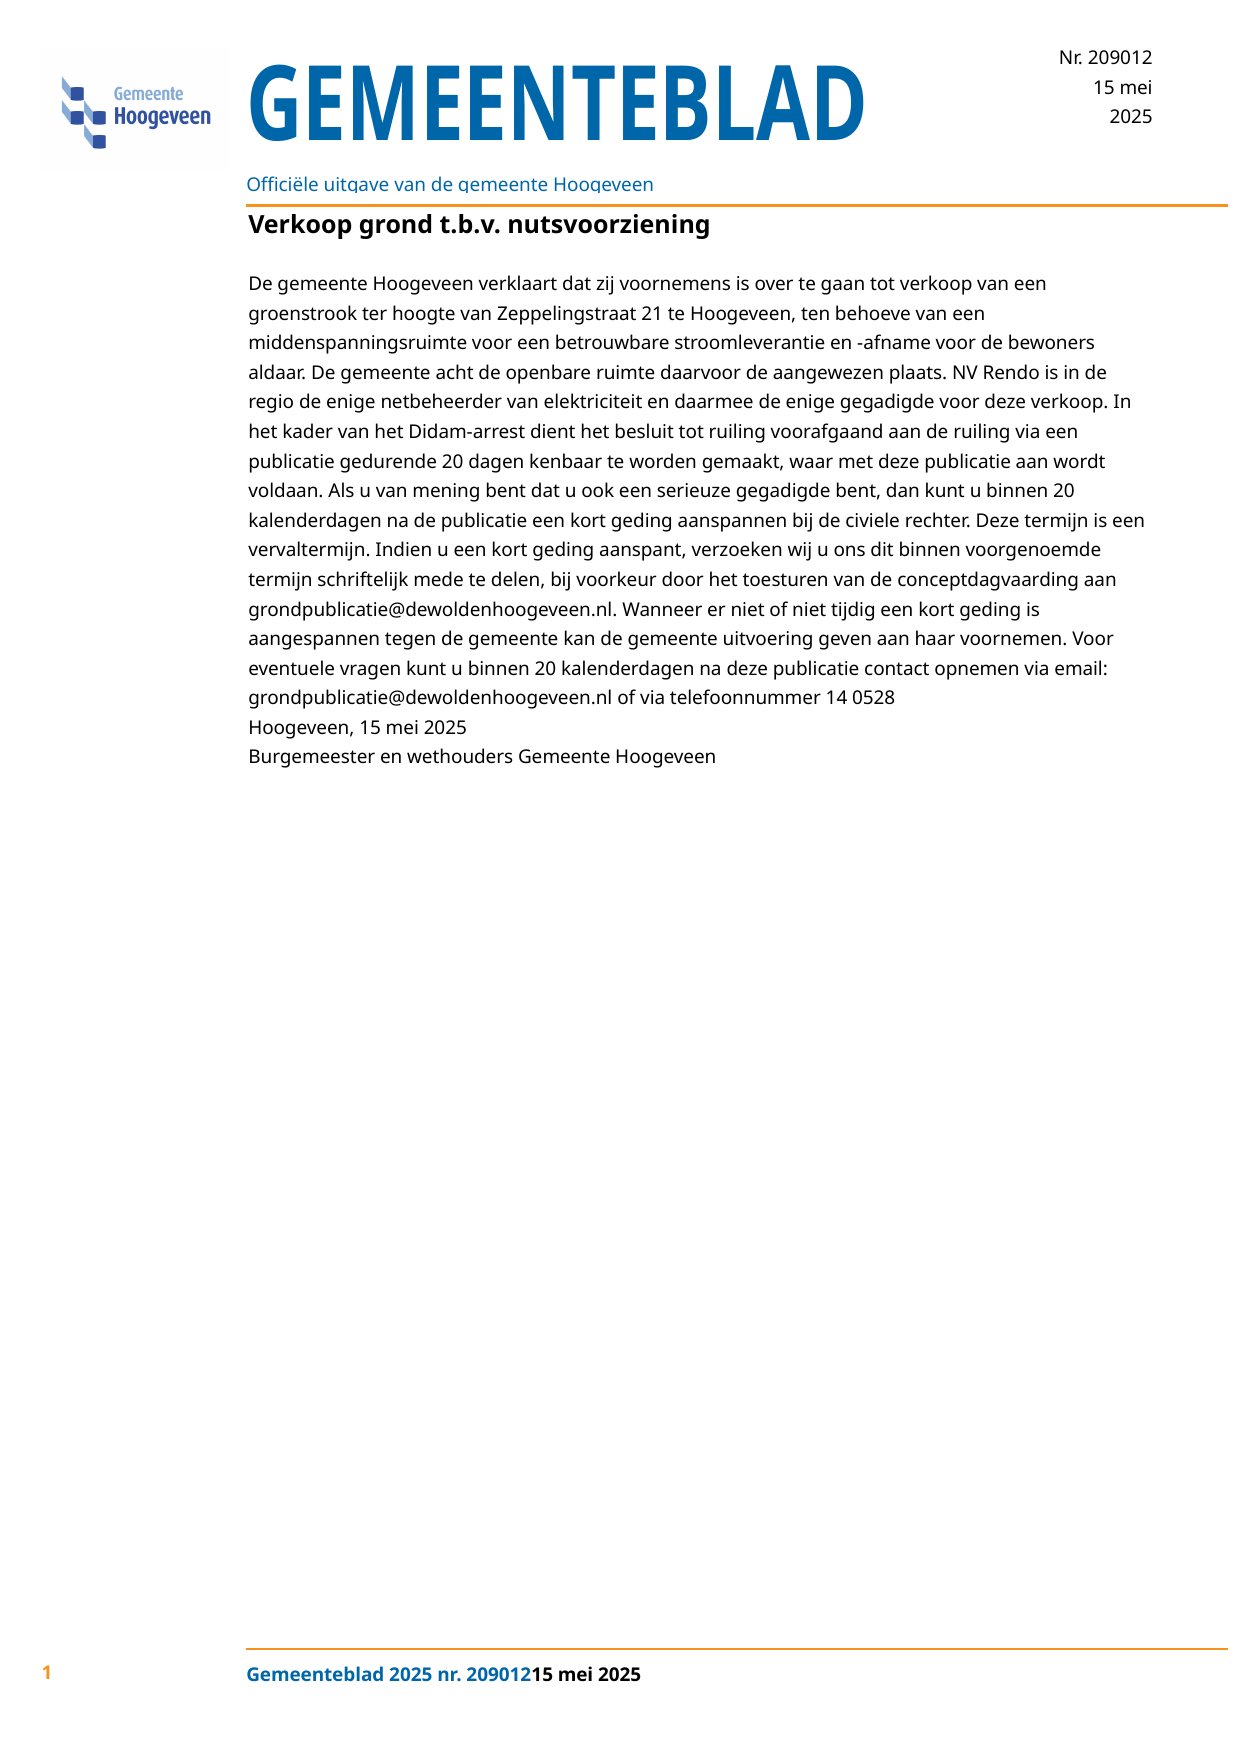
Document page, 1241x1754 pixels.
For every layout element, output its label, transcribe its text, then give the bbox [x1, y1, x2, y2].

picture [41, 47, 231, 172]
text Verkoop grond t.b.v. nutsvoorziening [248, 207, 1152, 241]
text De gemeente Hoogeveen verklaart dat zij voornemens is over te gaan tot verkoop van een groenstrook ter hoogte van Zeppelingstraat 21 te Hoogeveen, ten behoeve van een middenspanningsruimte voor een betrouwbare stroomleverantie en -afname voor de bewoners aldaar. De gemeente acht de openbare ruimte daarvoor de aangewezen plaats. NV Rendo is in de regio de enige netbeheerder van elektriciteit en daarmee de enige gegadigde voor deze verkoop. In het kader van het Didam-arrest dient het besluit tot ruiling voorafgaand aan de ruiling via een publicatie gedurende 20 dagen kenbaar te worden gemaakt, waar met deze publicatie aan wordt voldaan. Als u van mening bent dat u ook een serieuze gegadigde bent, dan kunt u binnen 20 kalenderdagen na de publicatie een kort geding aanspannen bij de civiele rechter. Deze termijn is een vervaltermijn. Indien u een kort geding aanspant, verzoeken wij u ons dit binnen voorgenoemde termijn schriftelijk mede te delen, bij voorkeur door het toesturen van de conceptdagvaarding aan grondpublicatie@dewoldenhoogeveen.nl. Wanneer er niet of niet tijdig een kort geding is aangespannen tegen de gemeente kan de gemeente uitvoering geven aan haar voornemen. Voor eventuele vragen kunt u binnen 20 kalenderdagen na deze publicatie contact opnemen via email: grondpublicatie@dewoldenhoogeveen.nl of via telefoonnummer 14 0528 [248, 270, 1152, 710]
text Hoogeveen, 15 mei 2025 [248, 714, 1152, 740]
text Burgemeester en wethouders Gemeente Hoogeveen [248, 744, 1152, 769]
